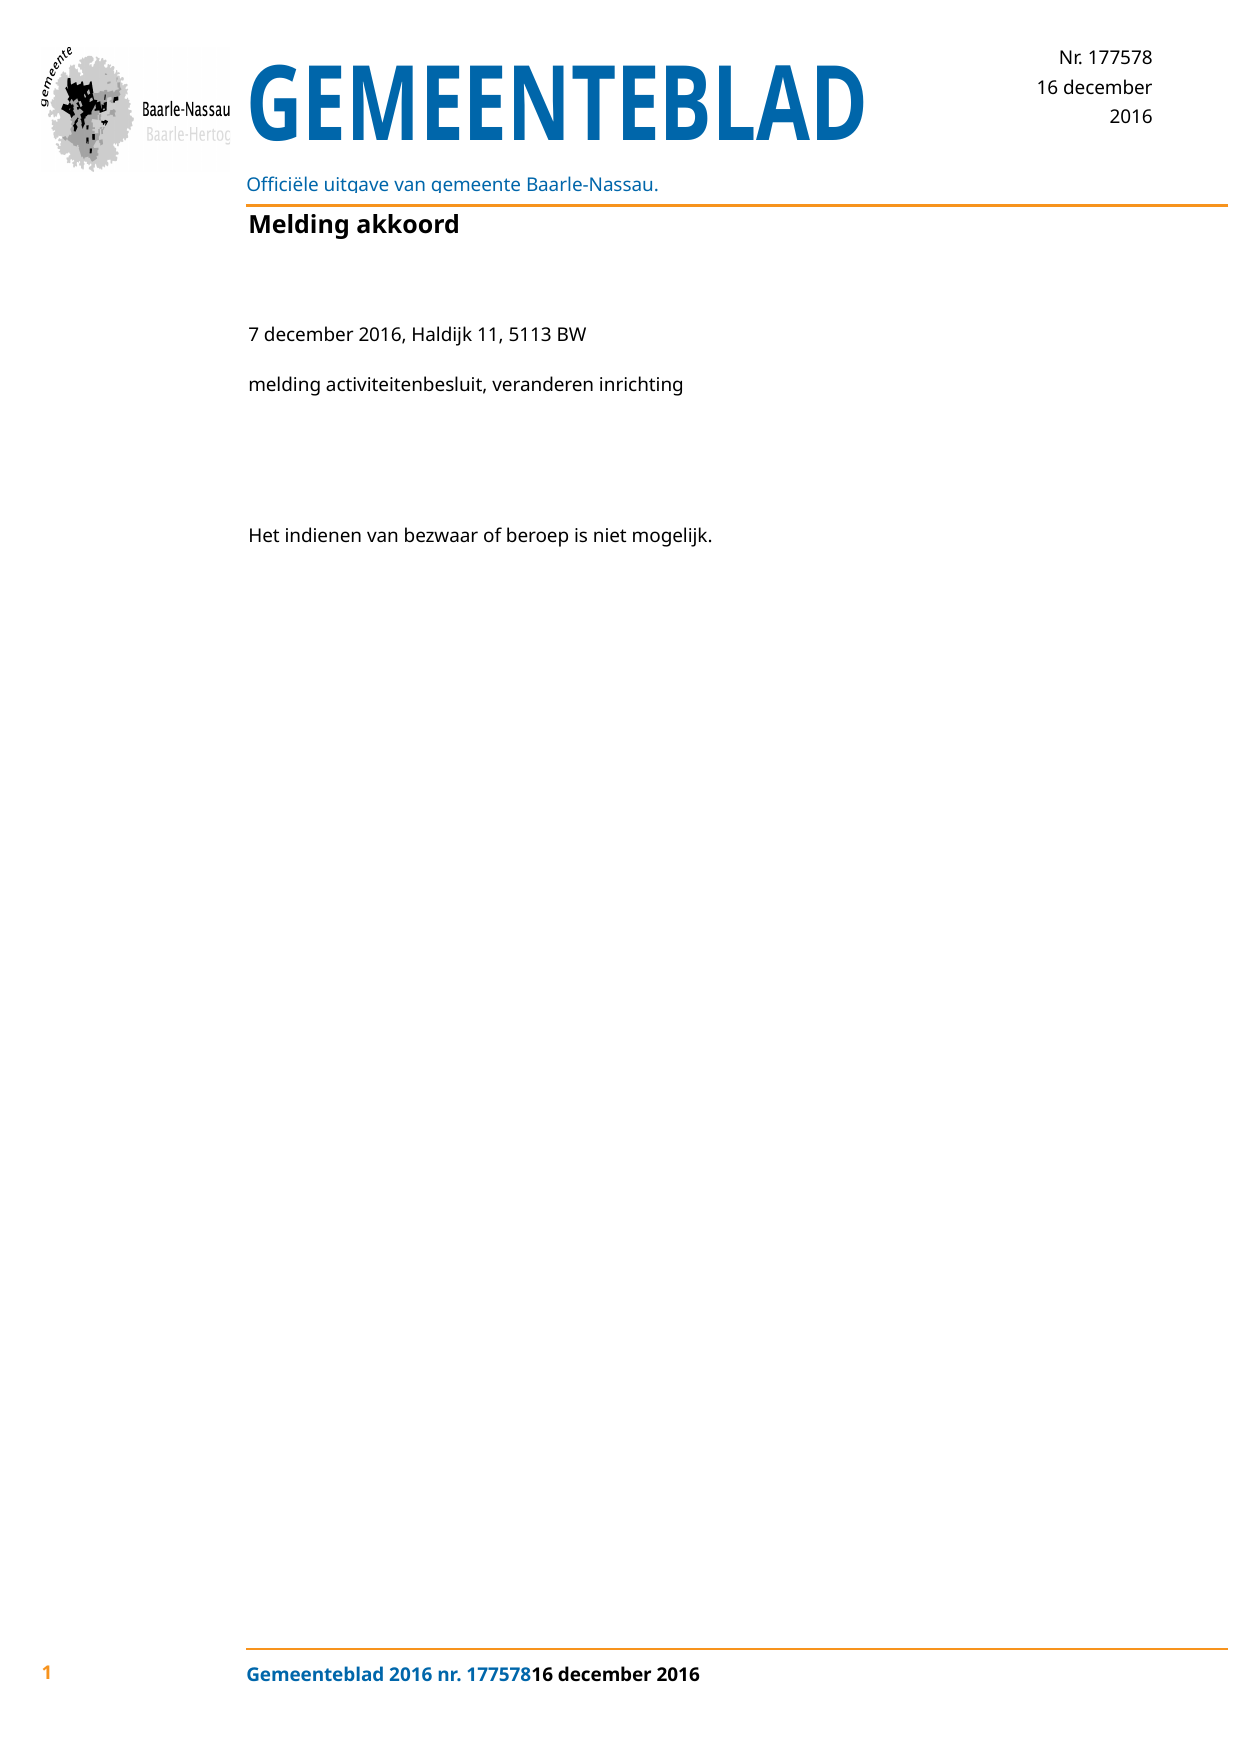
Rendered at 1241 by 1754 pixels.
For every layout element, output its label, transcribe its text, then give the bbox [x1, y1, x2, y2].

text Het indienen van bezwaar of beroep is niet mogelijk. [248, 522, 1152, 548]
text melding activiteitenbesluit, veranderen inrichting [248, 371, 1152, 397]
text 7 december 2016, Haldijk 11, 5113 BW [248, 321, 1152, 346]
text Melding akkoord [248, 207, 1152, 241]
picture [41, 47, 231, 172]
